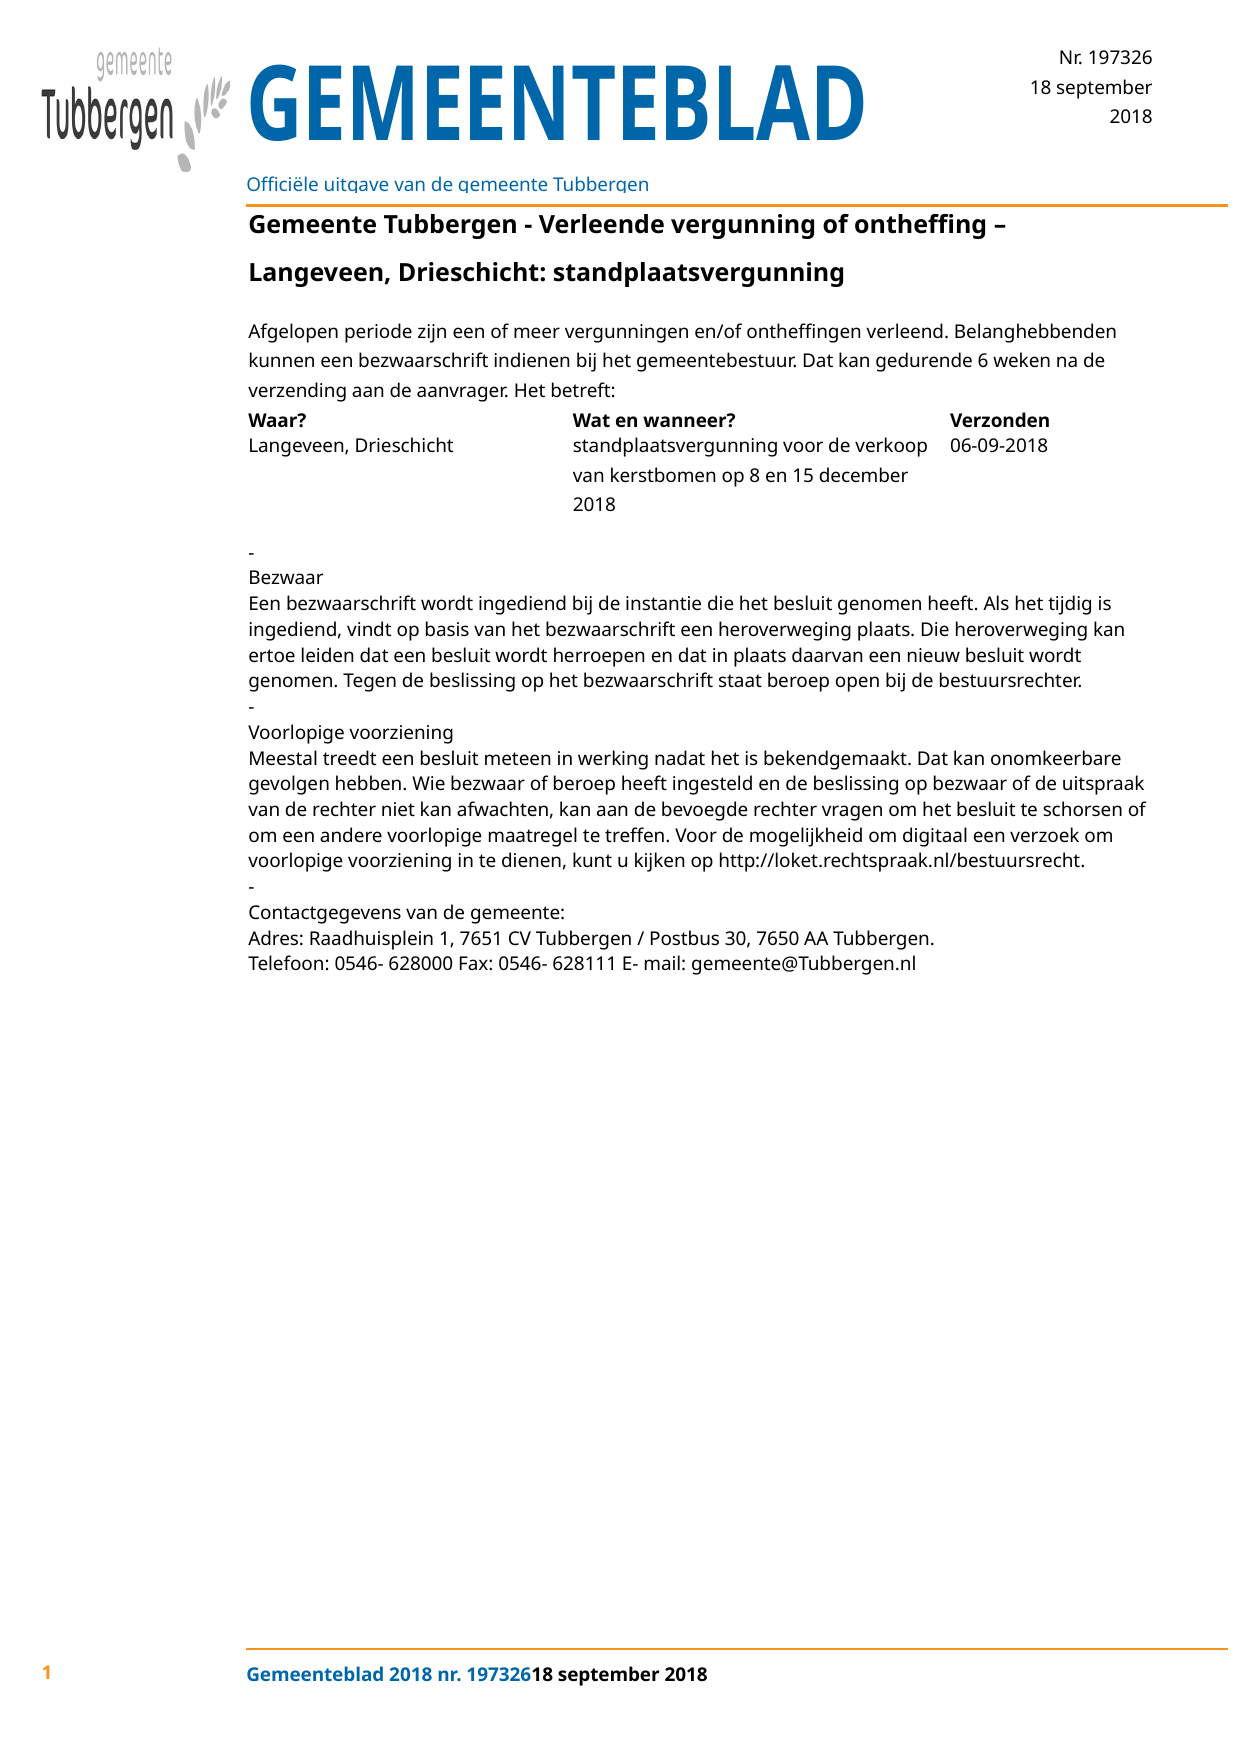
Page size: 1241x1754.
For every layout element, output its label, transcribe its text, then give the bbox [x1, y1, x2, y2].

text - [248, 873, 1152, 899]
table_cell standplaatsvergunning voor de verkoop van kerstbomen op 8 en 15 december 2018 [573, 433, 950, 517]
text - [248, 539, 1152, 564]
table_cell 06-09-2018 [950, 433, 1152, 517]
text Een bezwaarschrift wordt ingediend bij de instantie die het besluit genomen heeft. Als het tijdig is ingediend, vindt op basis van het bezwaarschrift een heroverweging plaats. Die heroverweging kan ertoe leiden dat een besluit wordt herroepen en dat in plaats daarvan een nieuw besluit wordt genomen. Tegen de beslissing op het bezwaarschrift staat beroep open bij de bestuursrechter. [248, 590, 1152, 693]
text Gemeente Tubbergen - Verleende vergunning of ontheffing – Langeveen, Drieschicht: standplaatsvergunning [248, 207, 1152, 288]
table_header Wat en wanneer? [573, 407, 950, 432]
text Bezwaar [248, 564, 1152, 590]
text Meestal treedt een besluit meteen in werking nadat het is bekendgemaakt. Dat kan onomkeerbare gevolgen hebben. Wie bezwaar of beroep heeft ingesteld en de beslissing op bezwaar of de uitspraak van de rechter niet kan afwachten, kan aan de bevoegde rechter vragen om het besluit te schorsen of om een andere voorlopige maatregel te treffen. Voor de mogelijkheid om digitaal een verzoek om voorlopige voorziening in te dienen, kunt u kijken op http://loket.rechtspraak.nl/bestuursrecht. [248, 745, 1152, 873]
text Contactgegevens van de gemeente: [248, 899, 1152, 925]
picture [41, 47, 231, 172]
text - [248, 693, 1152, 719]
text Voorlopige voorziening [248, 719, 1152, 745]
text Telefoon: 0546- 628000 Fax: 0546- 628111 E- mail: gemeente@Tubbergen.nl [248, 951, 1152, 976]
table_header Waar? [248, 407, 573, 432]
table_cell Langeveen, Drieschicht [248, 433, 573, 517]
text Afgelopen periode zijn een of meer vergunningen en/of ontheffingen verleend. Belanghebbenden kunnen een bezwaarschrift indienen bij het gemeentebestuur. Dat kan gedurende 6 weken na de verzending aan de aanvrager. Het betreft: [248, 318, 1152, 403]
table_header Verzonden [950, 407, 1152, 432]
text Adres: Raadhuisplein 1, 7651 CV Tubbergen / Postbus 30, 7650 AA Tubbergen. [248, 925, 1152, 951]
